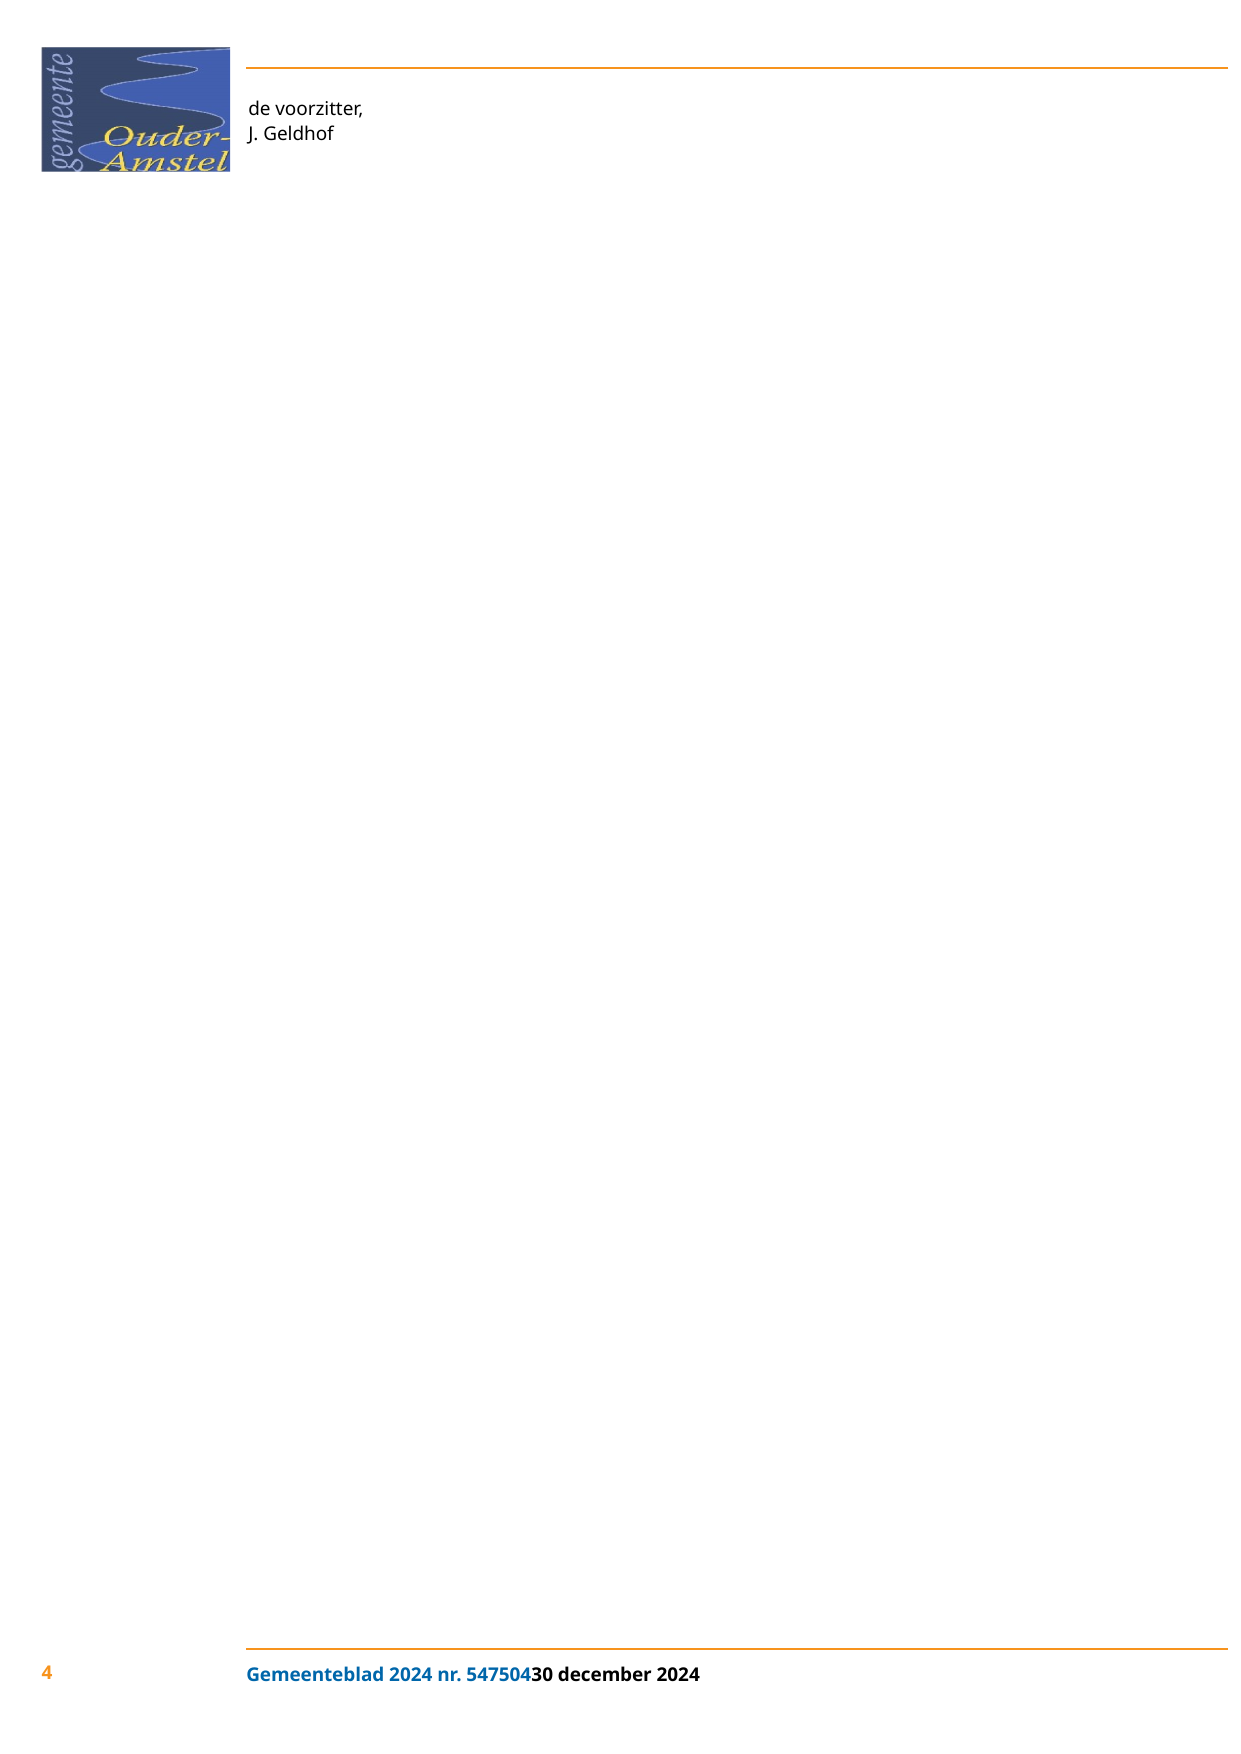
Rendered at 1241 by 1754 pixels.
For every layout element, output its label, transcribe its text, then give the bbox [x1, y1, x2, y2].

text de voorzitter, [248, 95, 1152, 121]
picture [41, 47, 231, 172]
text J. Geldhof [248, 121, 1152, 146]
